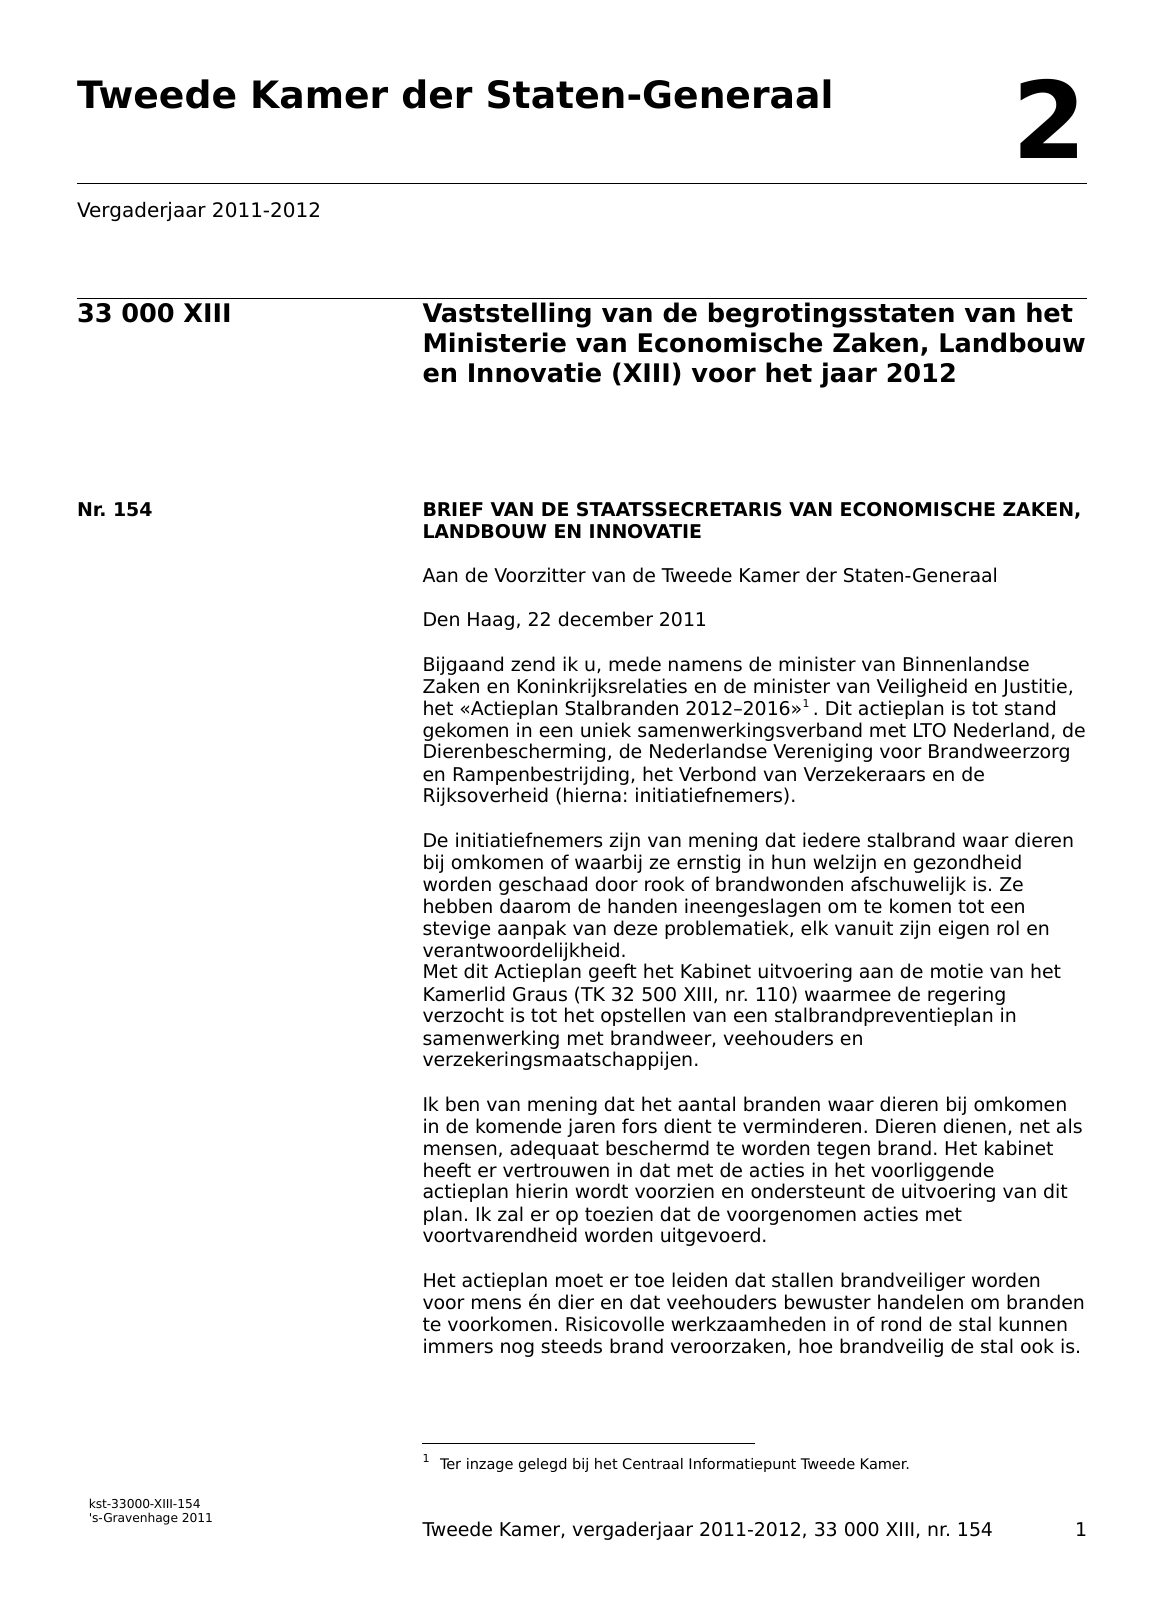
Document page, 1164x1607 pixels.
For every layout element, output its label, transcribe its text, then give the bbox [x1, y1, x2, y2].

subtitle Nr. 154 BRIEF VAN DE STAATSSECRETARIS VAN ECONOMISCHE ZAKEN, LANDBOUW EN INNOVATIE [77, 499, 1087, 543]
text De initiatiefnemers zijn van mening dat iedere stalbrand waar dieren bij omkomen of waarbij ze ernstig in hun welzijn en gezondheid worden geschaad door rook of brandwonden afschuwelijk is. Ze hebben daarom de handen ineengeslagen om te komen tot een stevige aanpak van deze problematiek, elk vanuit zijn eigen rol en verantwoordelijkheid. [422, 829, 1087, 961]
subtitle 33 000 XIII Vaststelling van de begrotingsstaten van het Ministerie van Economische Zaken, Landbouw en Innovatie (XIII) voor het jaar 2012 [77, 299, 1087, 388]
table_header Tweede Kamer der Staten-Generaal [77, 59, 886, 183]
text Ik ben van mening dat het aantal branden waar dieren bij omkomen in de komende jaren fors dient te verminderen. Dieren dienen, net als mensen, adequaat beschermd te worden tegen brand. Het kabinet heeft er vertrouwen in dat met de acties in het voorliggende actieplan hierin wordt voorzien en ondersteunt de uitvoering van dit plan. Ik zal er op toezien dat de voorgenomen acties met voortvarendheid worden uitgevoerd. [422, 1093, 1087, 1247]
text Den Haag, 22 december 2011 [422, 609, 1087, 631]
text Ter inzage gelegd bij het Centraal Informatiepunt Tweede Kamer. [422, 1452, 1087, 1474]
table_cell Vergaderjaar 2011-2012 [77, 184, 1087, 298]
text Aan de Voorzitter van de Tweede Kamer der Staten-Generaal [422, 565, 1087, 587]
text Het actieplan moet er toe leiden dat stallen brandveiliger worden voor mens én dier en dat veehouders bewuster handelen om branden te voorkomen. Risicovolle werkzaamheden in of rond de stal kunnen immers nog steeds brand veroorzaken, hoe brandveilig de stal ook is. [422, 1269, 1087, 1357]
text Bijgaand zend ik u, mede namens de minister van Binnenlandse Zaken en Koninkrijksrelaties en de minister van Veiligheid en Justitie, het «Actieplan Stalbranden 2012–2016». Dit actieplan is tot stand gekomen in een uniek samenwerkingsverband met LTO Nederland, de Dierenbescherming, de Nederlandse Vereniging voor Brandweerzorg en Rampenbestrijding, het Verbond van Verzekeraars en de Rijksoverheid (hierna: initiatiefnemers). [422, 653, 1087, 807]
text 's-Gravenhage 2011 [88, 1511, 323, 1525]
text Met dit Actieplan geeft het Kabinet uitvoering aan de motie van het Kamerlid Graus (TK 32 500 XIII, nr. 110) waarmee de regering verzocht is tot het opstellen van een stalbrandpreventieplan in samenwerking met brandweer, veehouders en verzekeringsmaatschappijen. [422, 961, 1087, 1071]
table_header 2 [886, 59, 1087, 183]
text kst-33000-XIII-154 [88, 1497, 323, 1511]
